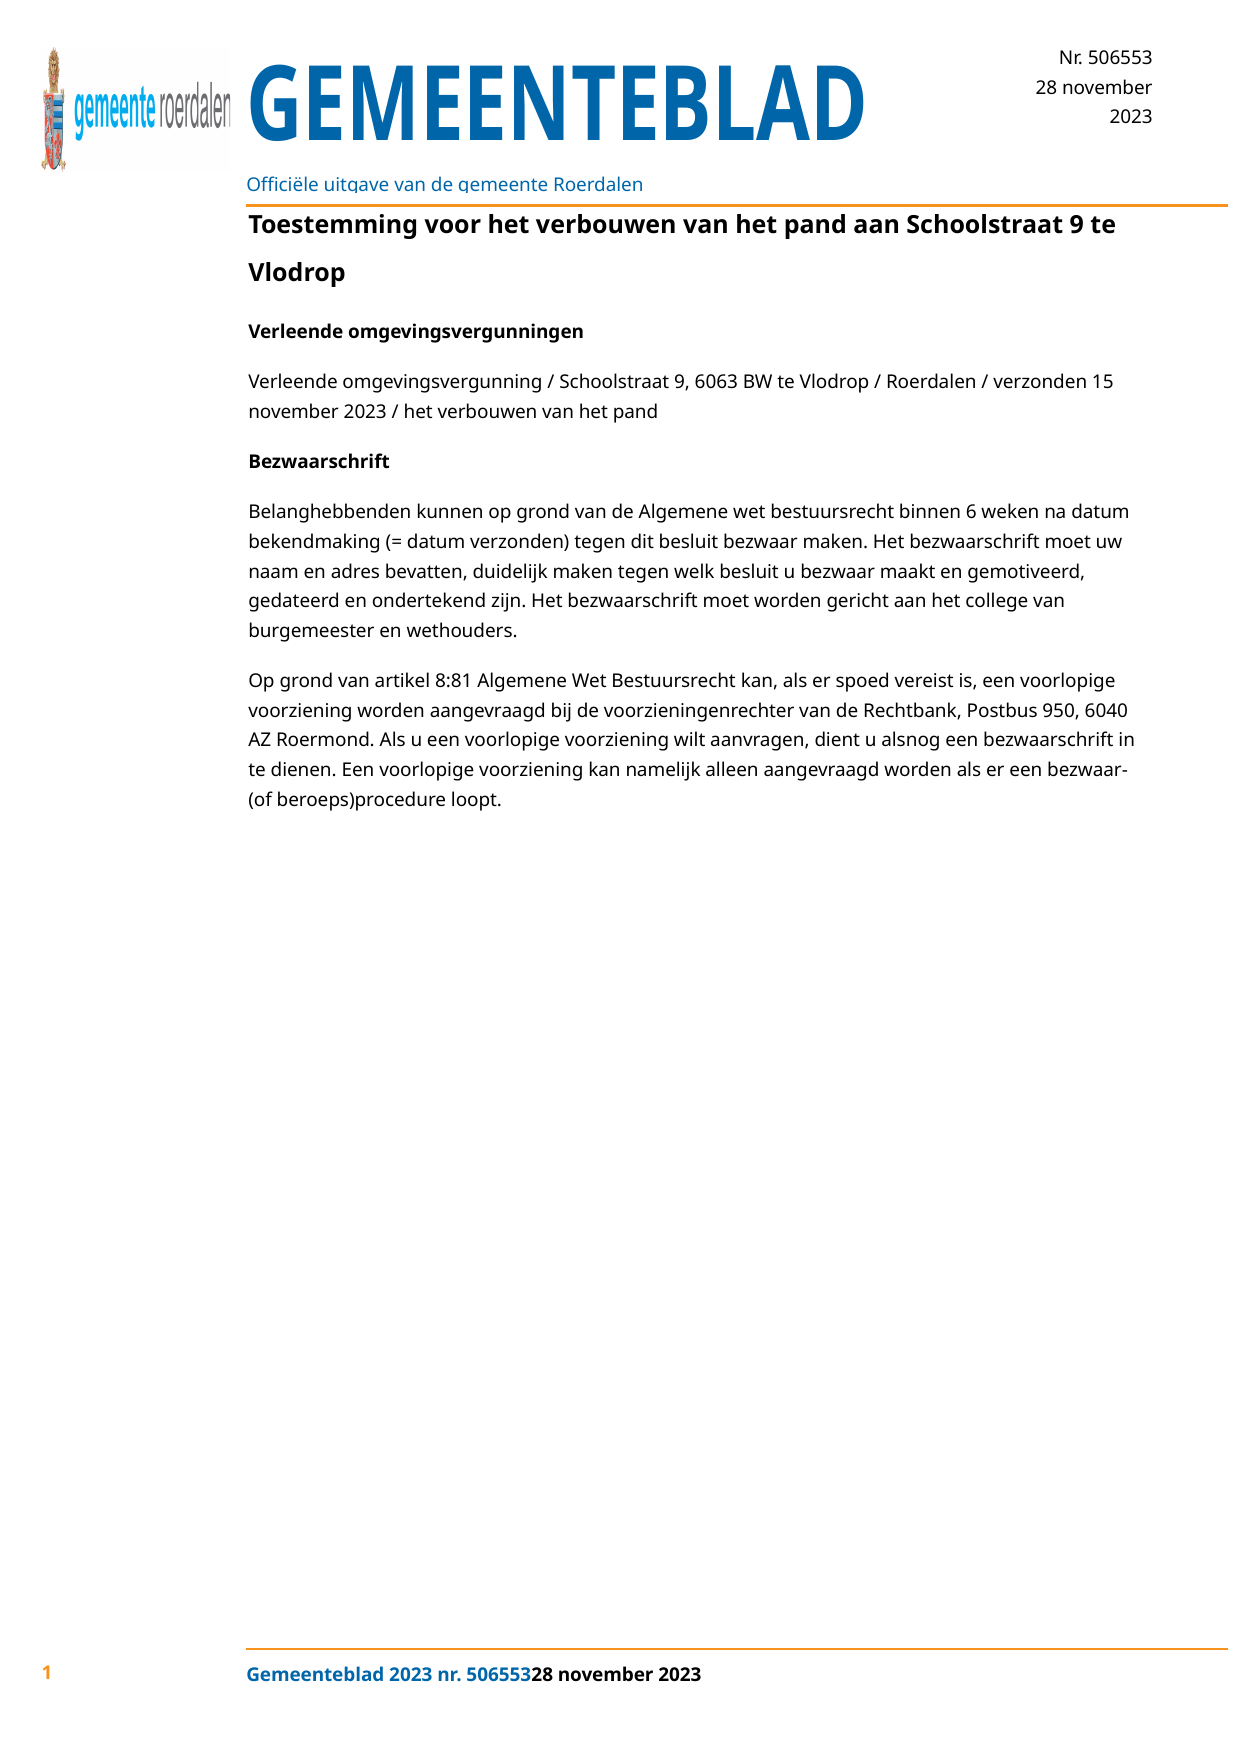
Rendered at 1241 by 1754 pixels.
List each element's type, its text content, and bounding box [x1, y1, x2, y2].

text Verleende omgevingsvergunning / Schoolstraat 9, 6063 BW te Vlodrop / Roerdalen / verzonden 15 november 2023 / het verbouwen van het pand [248, 368, 1152, 424]
text Toestemming voor het verbouwen van het pand aan Schoolstraat 9 te Vlodrop [248, 207, 1152, 288]
picture [41, 47, 231, 172]
text Op grond van artikel 8:81 Algemene Wet Bestuursrecht kan, als er spoed vereist is, een voorlopige voorziening worden aangevraagd bij de voorzieningenrechter van de Rechtbank, Postbus 950, 6040 AZ Roermond. Als u een voorlopige voorziening wilt aanvragen, dient u alsnog een bezwaarschrift in te dienen. Een voorlopige voorziening kan namelijk alleen aangevraagd worden als er een bezwaar- (of beroeps)procedure loopt. [248, 667, 1152, 812]
text Verleende omgevingsvergunningen [248, 318, 1152, 344]
text Belanghebbenden kunnen op grond van de Algemene wet bestuursrecht binnen 6 weken na datum bekendmaking (= datum verzonden) tegen dit besluit bezwaar maken. Het bezwaarschrift moet uw naam en adres bevatten, duidelijk maken tegen welk besluit u bezwaar maakt en gemotiveerd, gedateerd en ondertekend zijn. Het bezwaarschrift moet worden gericht aan het college van burgemeester en wethouders. [248, 499, 1152, 643]
text Bezwaarschrift [248, 448, 1152, 474]
